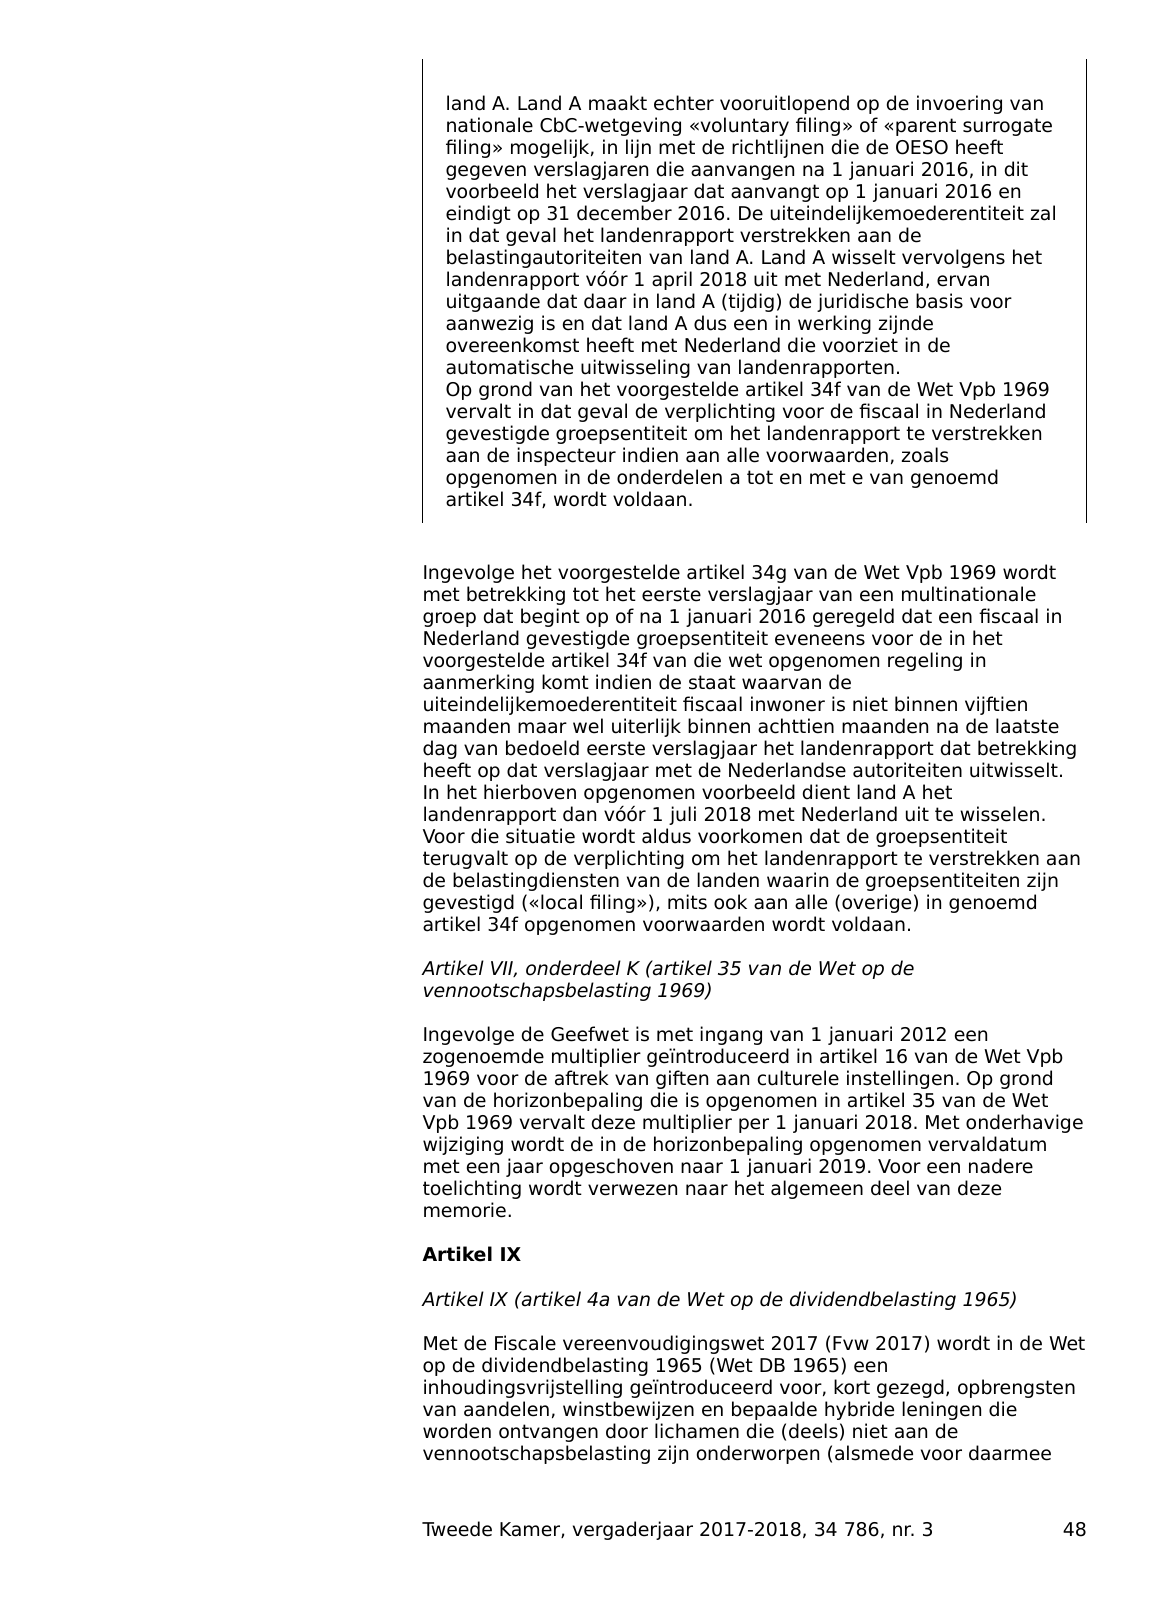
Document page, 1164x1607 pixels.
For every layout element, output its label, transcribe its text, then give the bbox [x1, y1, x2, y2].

text Ingevolge de Geefwet is met ingang van 1 januari 2012 een zogenoemde multiplier geïntroduceerd in artikel 16 van de Wet Vpb 1969 voor de aftrek van giften aan culturele instellingen. Op grond van de horizonbepaling die is opgenomen in artikel 35 van de Wet Vpb 1969 vervalt deze multiplier per 1 januari 2018. Met onderhavige wijziging wordt de in de horizonbepaling opgenomen vervaldatum met een jaar opgeschoven naar 1 januari 2019. Voor een nadere toelichting wordt verwezen naar het algemeen deel van deze memorie. [422, 1024, 1087, 1222]
text Ingevolge het voorgestelde artikel 34g van de Wet Vpb 1969 wordt met betrekking tot het eerste verslagjaar van een multinationale groep dat begint op of na 1 januari 2016 geregeld dat een fiscaal in Nederland gevestigde groepsentiteit eveneens voor de in het voorgestelde artikel 34f van die wet opgenomen regeling in aanmerking komt indien de staat waarvan de uiteindelijkemoederentiteit fiscaal inwoner is niet binnen vijftien maanden maar wel uiterlijk binnen achttien maanden na de laatste dag van bedoeld eerste verslagjaar het landenrapport dat betrekking heeft op dat verslagjaar met de Nederlandse autoriteiten uitwisselt. In het hierboven opgenomen voorbeeld dient land A het landenrapport dan vóór 1 juli 2018 met Nederland uit te wisselen. Voor die situatie wordt aldus voorkomen dat de groepsentiteit terugvalt op de verplichting om het landenrapport te verstrekken aan de belastingdiensten van de landen waarin de groepsentiteiten zijn gevestigd («local filing»), mits ook aan alle (overige) in genoemd artikel 34f opgenomen voorwaarden wordt voldaan. [422, 562, 1087, 936]
subtitle Artikel IX (artikel 4a van de Wet op de dividendbelasting 1965) [422, 1288, 1087, 1310]
text Met de Fiscale vereenvoudigingswet 2017 (Fvw 2017) wordt in de Wet op de dividendbelasting 1965 (Wet DB 1965) een inhoudingsvrijstelling geïntroduceerd voor, kort gezegd, opbrengsten van aandelen, winstbewijzen en bepaalde hybride leningen die worden ontvangen door lichamen die (deels) niet aan de vennootschapsbelasting zijn onderworpen (alsmede voor daarmee [422, 1333, 1087, 1464]
table_header land A. Land A maakt echter vooruitlopend op de invoering van nationale CbC-wetgeving «voluntary filing» of «parent surrogate filing» mogelijk, in lijn met de richtlijnen die de OESO heeft gegeven verslagjaren die aanvangen na 1 januari 2016, in dit voorbeeld het verslagjaar dat aanvangt op 1 januari 2016 en eindigt op 31 december 2016. De uiteindelijkemoederentiteit zal in dat geval het landenrapport verstrekken aan de belastingautoriteiten van land A. Land A wisselt vervolgens het landenrapport vóór 1 april 2018 uit met Nederland, ervan uitgaande dat daar in land A (tijdig) de juridische basis voor aanwezig is en dat land A dus een in werking zijnde overeenkomst heeft met Nederland die voorziet in de automatische uitwisseling van landenrapporten. Op grond van het voorgestelde artikel 34f van de Wet Vpb 1969 vervalt in dat geval de verplichting voor de fiscaal in Nederland gevestigde groepsentiteit om het landenrapport te verstrekken aan de inspecteur indien aan alle voorwaarden, zoals opgenomen in de onderdelen a tot en met e van genoemd artikel 34f, wordt voldaan. [423, 59, 1086, 522]
subtitle Artikel IX [422, 1244, 1087, 1266]
subtitle Artikel VII, onderdeel K (artikel 35 van de Wet op de vennootschapsbelasting 1969) [422, 958, 1087, 1002]
